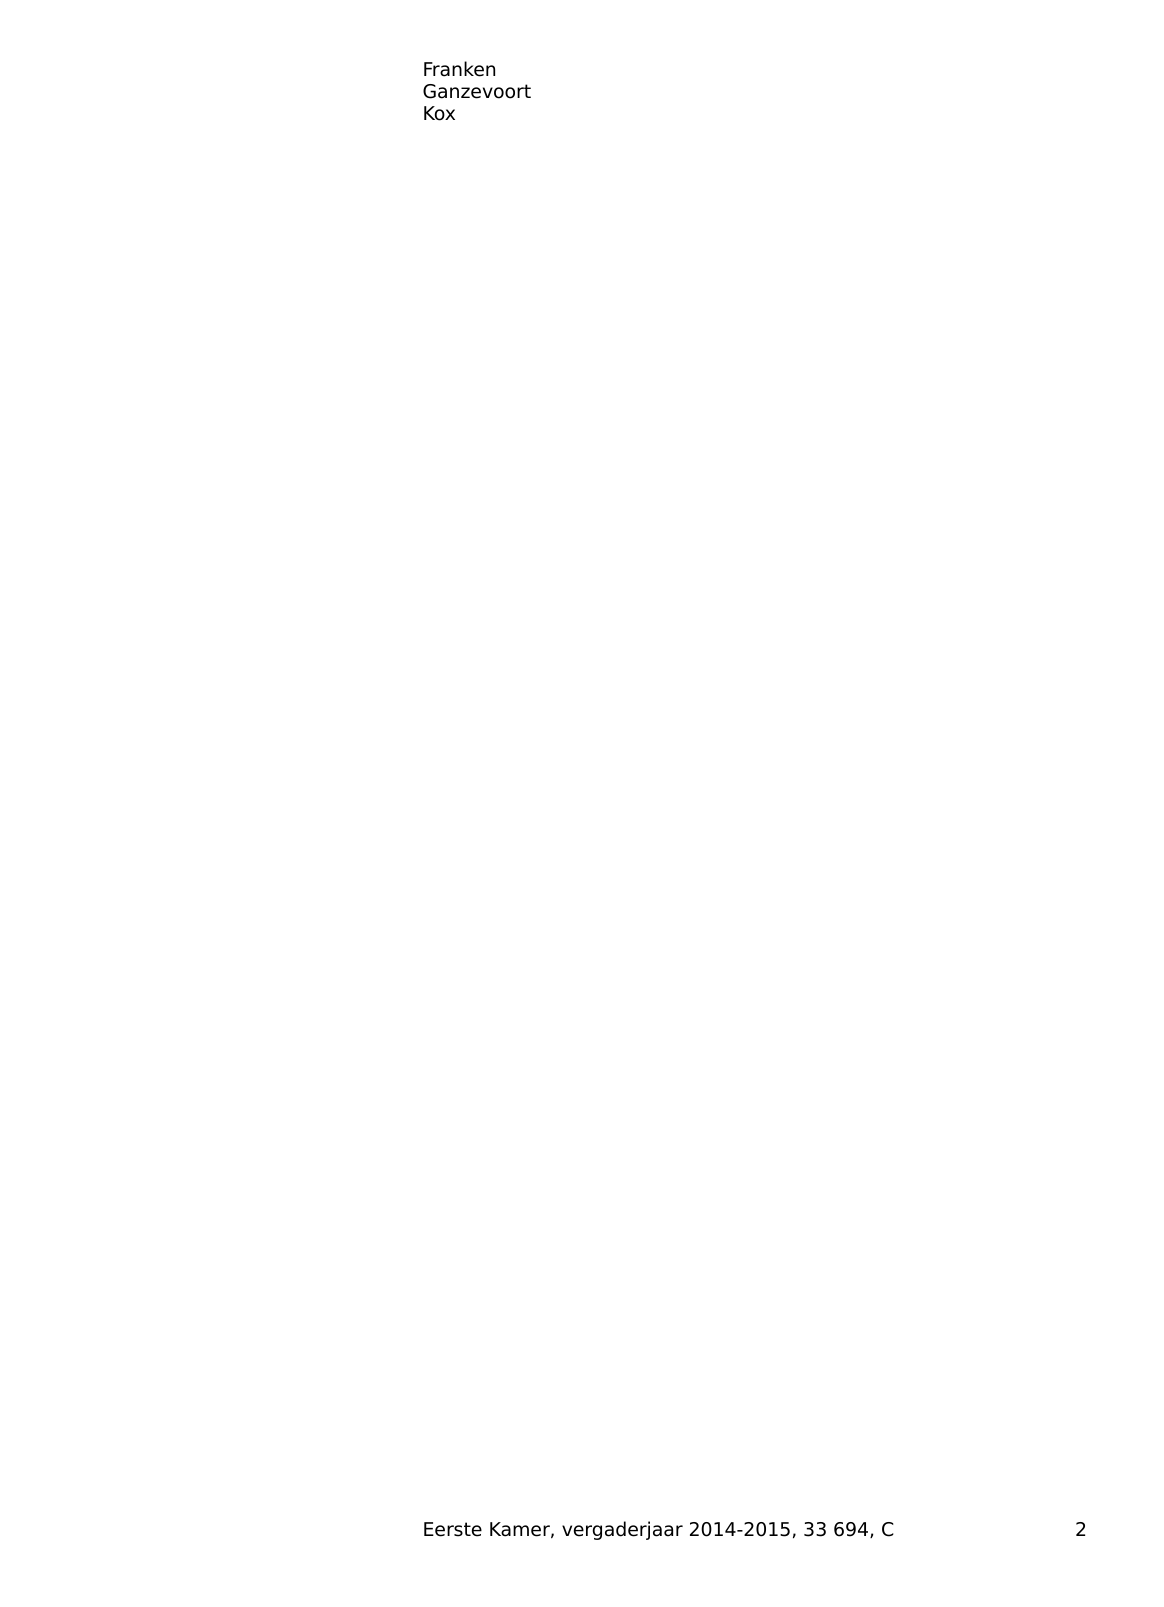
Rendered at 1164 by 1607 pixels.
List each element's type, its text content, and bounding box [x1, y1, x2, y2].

text Ganzevoort [422, 81, 1087, 103]
text Franken [422, 59, 1087, 81]
text Kox [422, 103, 1087, 125]
